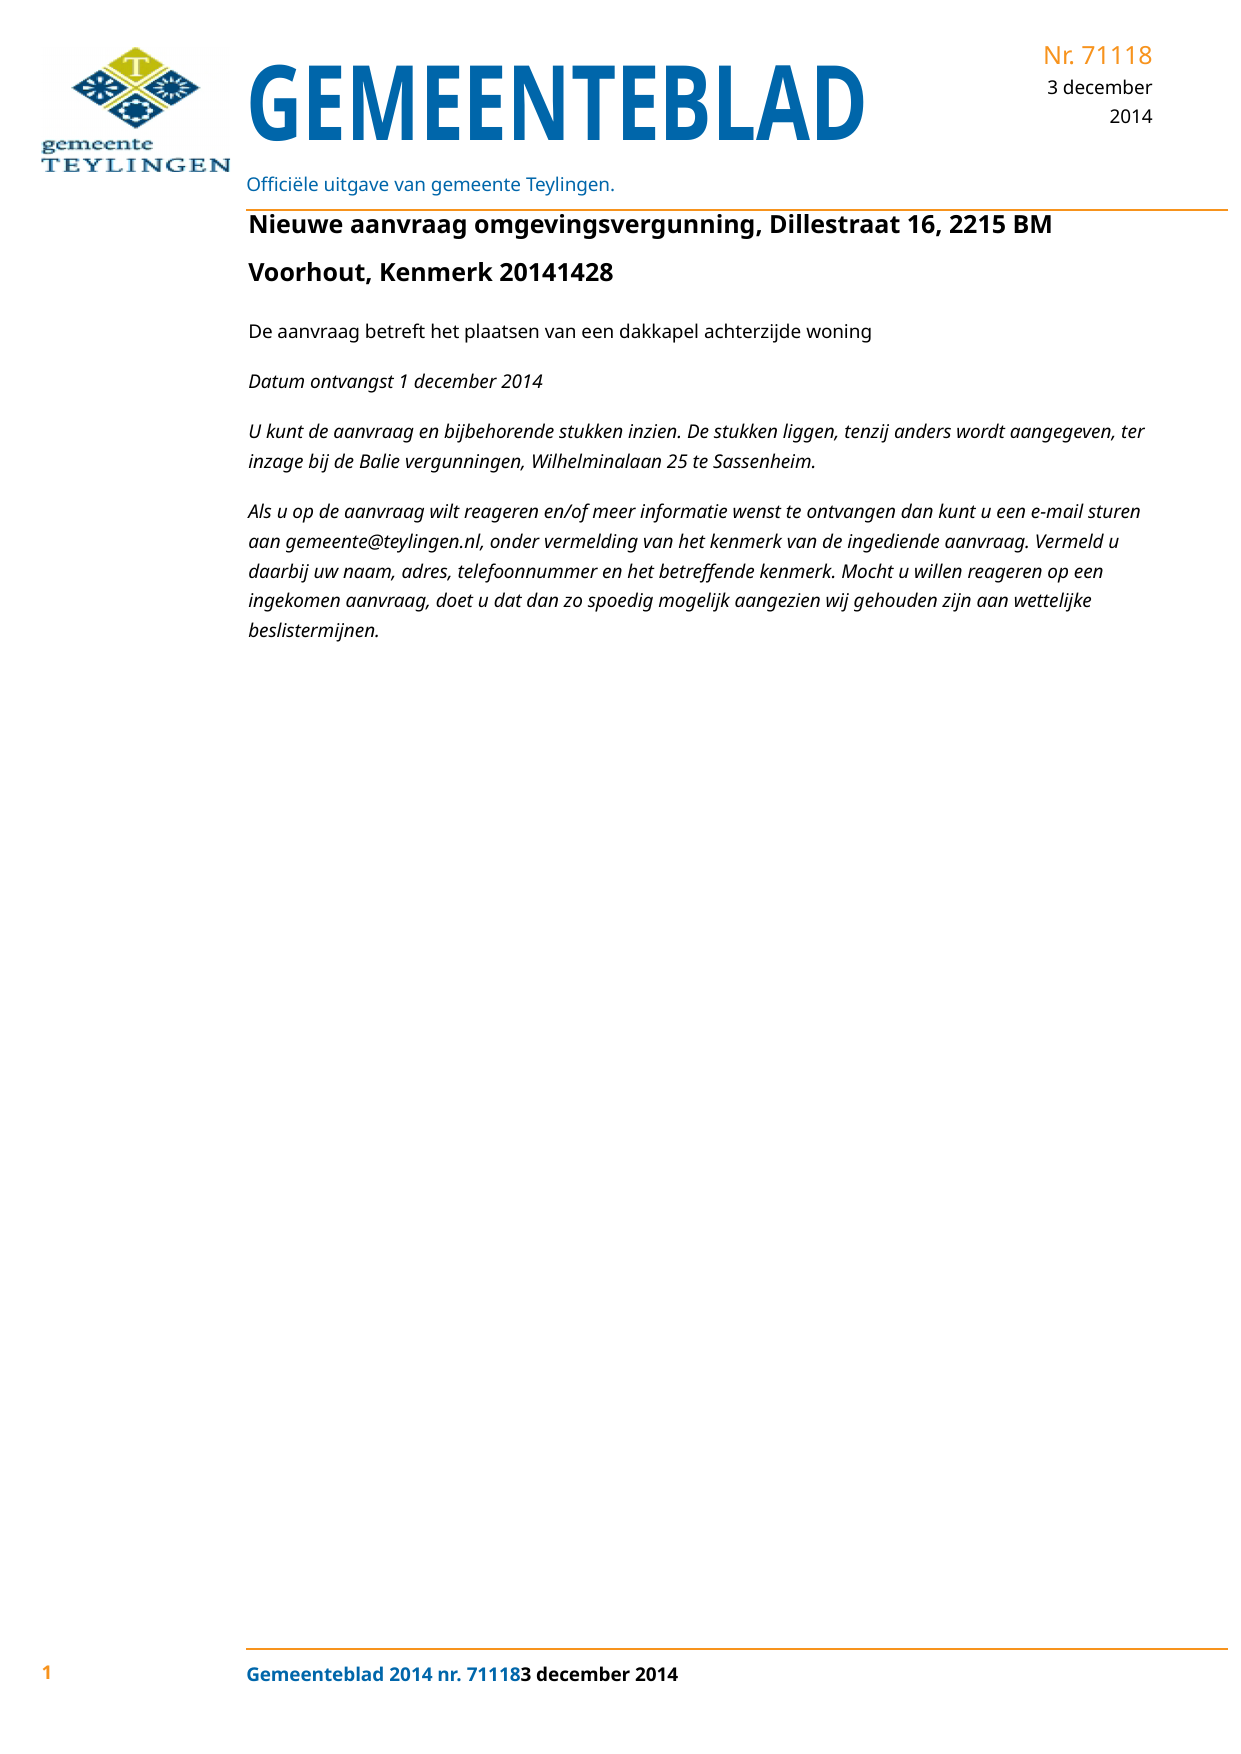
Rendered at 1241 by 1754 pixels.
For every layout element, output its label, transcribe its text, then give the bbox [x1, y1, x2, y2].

text Datum ontvangst 1 december 2014 [248, 368, 1152, 394]
text Als u op de aanvraag wilt reageren en/of meer informatie wenst te ontvangen dan kunt u een e-mail sturen aan gemeente@teylingen.nl, onder vermelding van het kenmerk van de ingediende aanvraag. Vermeld u daarbij uw naam, adres, telefoonnummer en het betreffende kenmerk. Mocht u willen reageren op een ingekomen aanvraag, doet u dat dan zo spoedig mogelijk aangezien wij gehouden zijn aan wettelijke beslistermijnen. [248, 499, 1152, 643]
picture [41, 47, 231, 172]
text Nieuwe aanvraag omgevingsvergunning, Dillestraat 16, 2215 BM Voorhout, Kenmerk 20141428 [248, 211, 1152, 288]
text U kunt de aanvraag en bijbehorende stukken inzien. De stukken liggen, tenzij anders wordt aangegeven, ter inzage bij de Balie vergunningen, Wilhelminalaan 25 te Sassenheim. [248, 419, 1152, 474]
text De aanvraag betreft het plaatsen van een dakkapel achterzijde woning [248, 318, 1152, 344]
